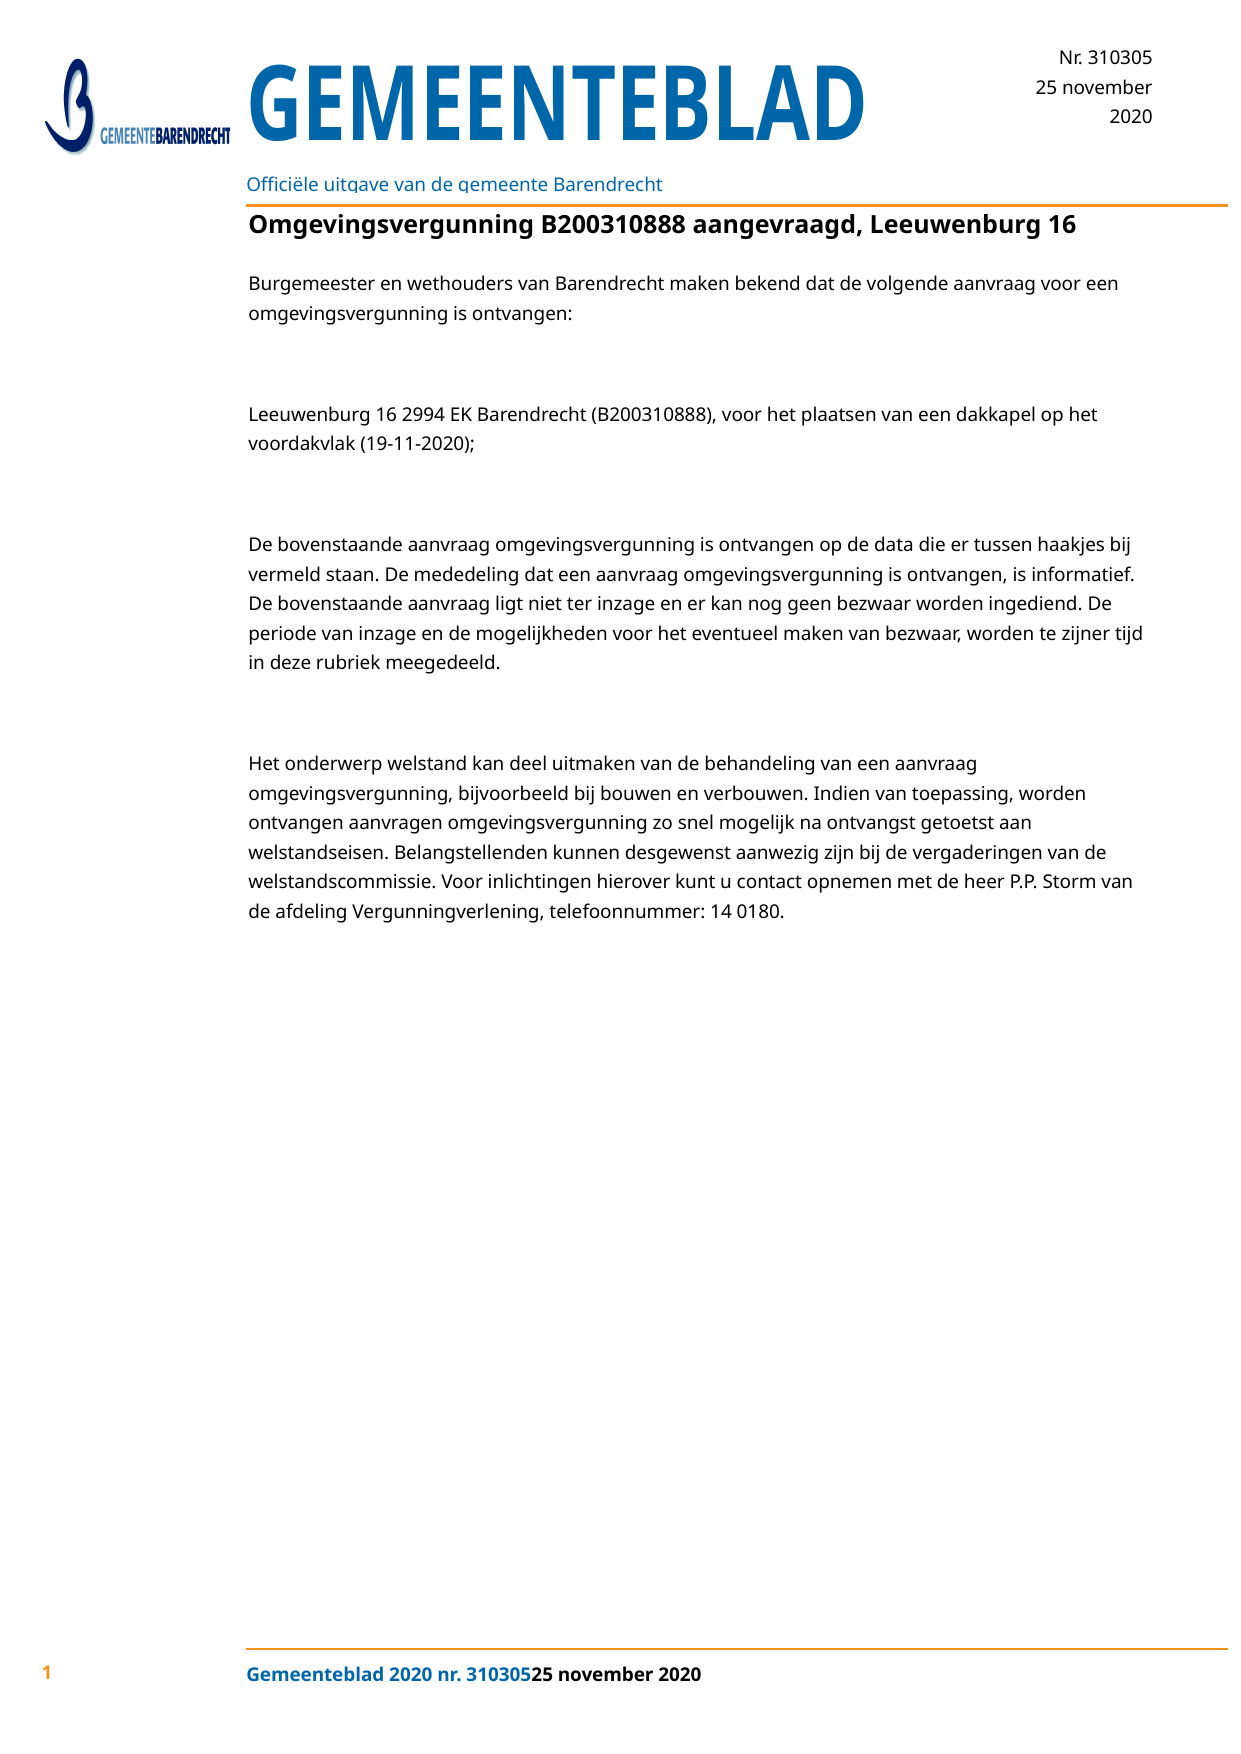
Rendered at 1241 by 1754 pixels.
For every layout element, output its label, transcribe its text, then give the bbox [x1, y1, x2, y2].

picture [41, 47, 231, 172]
text De bovenstaande aanvraag omgevingsvergunning is ontvangen op de data die er tussen haakjes bij vermeld staan. De mededeling dat een aanvraag omgevingsvergunning is ontvangen, is informatief. De bovenstaande aanvraag ligt niet ter inzage en er kan nog geen bezwaar worden ingediend. De periode van inzage en de mogelijkheden voor het eventueel maken van bezwaar, worden te zijner tijd in deze rubriek meegedeeld. [248, 531, 1152, 675]
text Leeuwenburg 16 2994 EK Barendrecht (B200310888), voor het plaatsen van een dakkapel op het voordakvlak (19-11-2020); [248, 401, 1152, 456]
text Het onderwerp welstand kan deel uitmaken van de behandeling van een aanvraag omgevingsvergunning, bijvoorbeeld bij bouwen en verbouwen. Indien van toepassing, worden ontvangen aanvragen omgevingsvergunning zo snel mogelijk na ontvangst getoetst aan welstandseisen. Belangstellenden kunnen desgewenst aanwezig zijn bij de vergaderingen van de welstandscommissie. Voor inlichtingen hierover kunt u contact opnemen met de heer P.P. Storm van de afdeling Vergunningverlening, telefoonnummer: 14 0180. [248, 750, 1152, 924]
text Omgevingsvergunning B200310888 aangevraagd, Leeuwenburg 16 [248, 207, 1152, 241]
text Burgemeester en wethouders van Barendrecht maken bekend dat de volgende aanvraag voor een omgevingsvergunning is ontvangen: [248, 270, 1152, 326]
